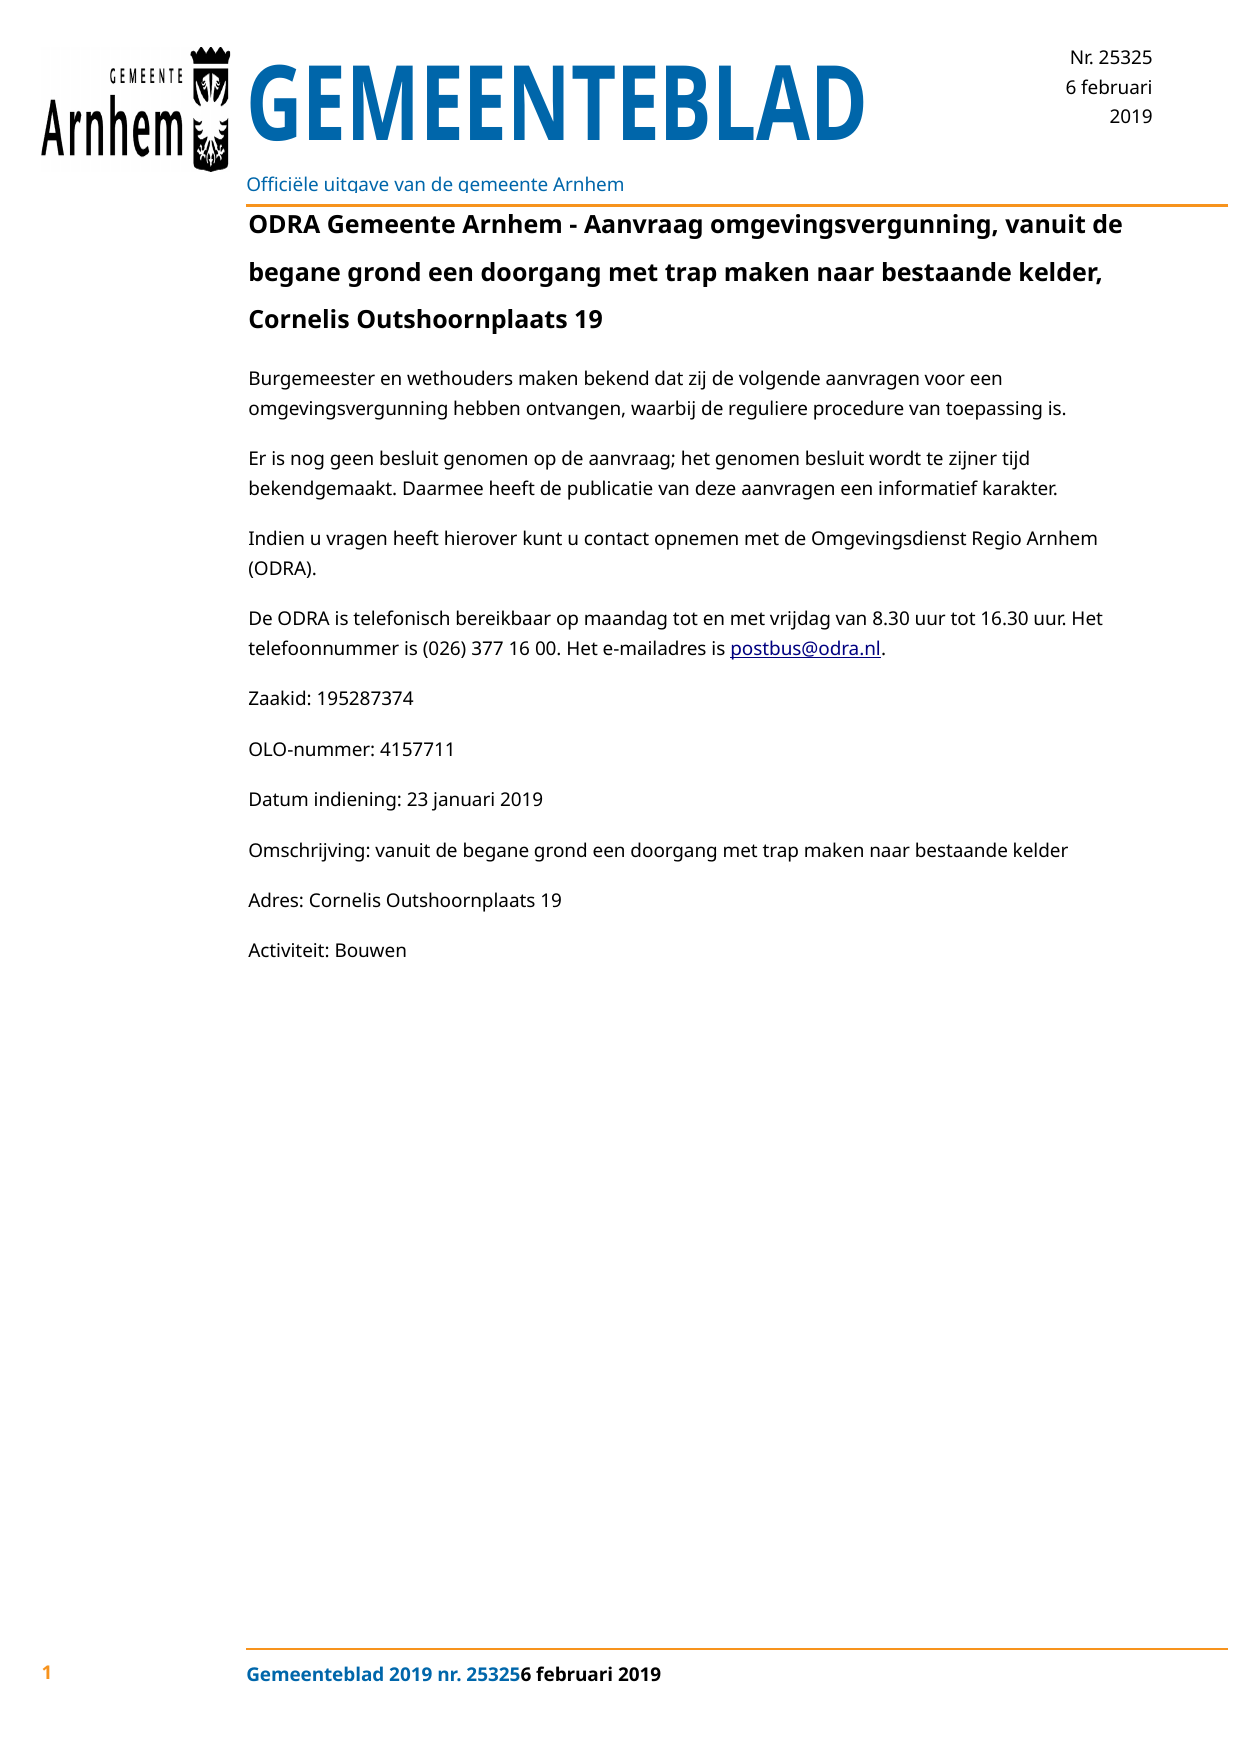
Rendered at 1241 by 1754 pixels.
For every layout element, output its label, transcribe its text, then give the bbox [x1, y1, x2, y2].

text Datum indiening: 23 januari 2019 [248, 786, 1152, 812]
picture [41, 47, 231, 172]
text Adres: Cornelis Outshoornplaats 19 [248, 887, 1152, 913]
text Er is nog geen besluit genomen op de aanvraag; het genomen besluit wordt te zijner tijd bekendgemaakt. Daarmee heeft de publicatie van deze aanvragen een informatief karakter. [248, 446, 1152, 501]
text Omschrijving: vanuit de begane grond een doorgang met trap maken naar bestaande kelder [248, 837, 1152, 862]
text Activiteit: Bouwen [248, 938, 1152, 963]
text OLO-nummer: 4157711 [248, 736, 1152, 762]
text Indien u vragen heeft hierover kunt u contact opnemen met de Omgevingsdienst Regio Arnhem (ODRA). [248, 526, 1152, 581]
text Zaakid: 195287374 [248, 686, 1152, 711]
text Burgemeester en wethouders maken bekend dat zij de volgende aanvragen voor een omgevingsvergunning hebben ontvangen, waarbij de reguliere procedure van toepassing is. [248, 366, 1152, 421]
text ODRA Gemeente Arnhem - Aanvraag omgevingsvergunning, vanuit de begane grond een doorgang met trap maken naar bestaande kelder, Cornelis Outshoornplaats 19 [248, 207, 1152, 336]
text De ODRA is telefonisch bereikbaar op maandag tot en met vrijdag van 8.30 uur tot 16.30 uur. Het telefoonnummer is (026) 377 16 00. Het e-mailadres is postbus@odra.nl. [248, 606, 1152, 661]
